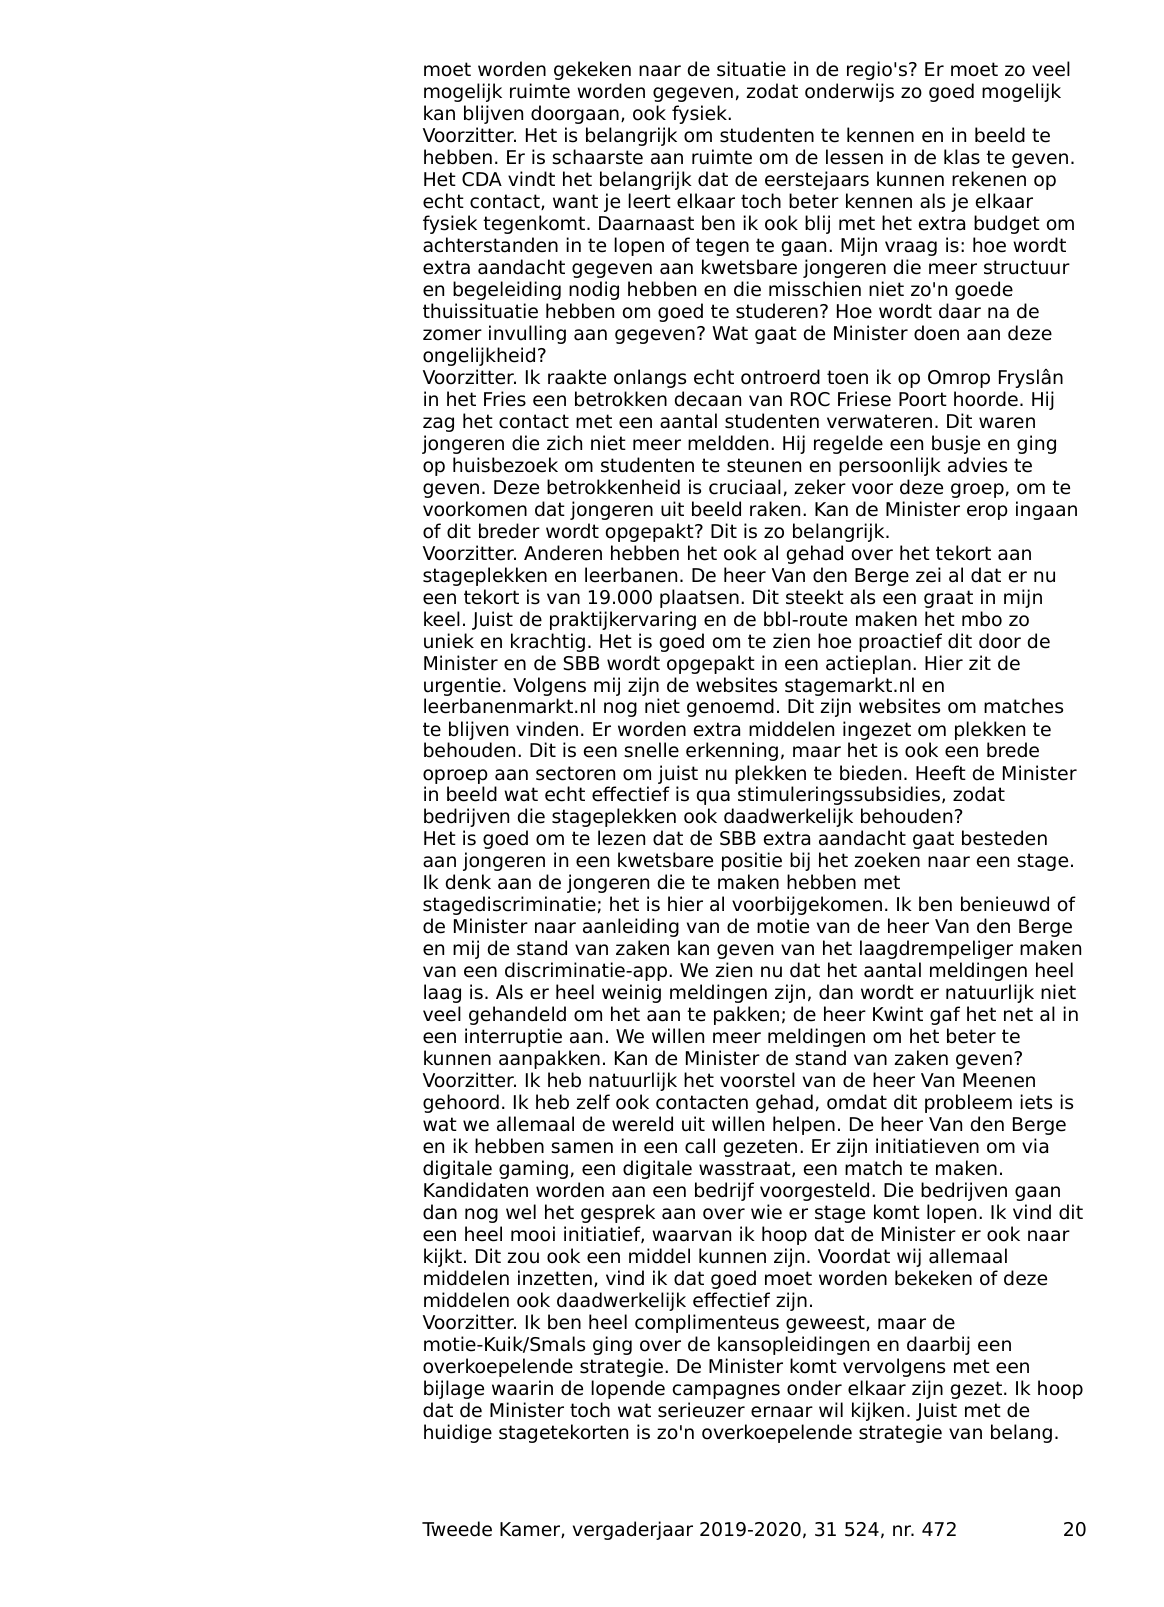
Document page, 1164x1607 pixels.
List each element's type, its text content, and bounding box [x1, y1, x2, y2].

text moet worden gekeken naar de situatie in de regio's? Er moet zo veel mogelijk ruimte worden gegeven, zodat onderwijs zo goed mogelijk kan blijven doorgaan, ook fysiek. [422, 59, 1087, 125]
text Voorzitter. Ik raakte onlangs echt ontroerd toen ik op Omrop Fryslân in het Fries een betrokken decaan van ROC Friese Poort hoorde. Hij zag het contact met een aantal studenten verwateren. Dit waren jongeren die zich niet meer meldden. Hij regelde een busje en ging op huisbezoek om studenten te steunen en persoonlijk advies te geven. Deze betrokkenheid is cruciaal, zeker voor deze groep, om te voorkomen dat jongeren uit beeld raken. Kan de Minister erop ingaan of dit breder wordt opgepakt? Dit is zo belangrijk. [422, 367, 1087, 543]
text Voorzitter. Ik ben heel complimenteus geweest, maar de motie-Kuik/Smals ging over de kansopleidingen en daarbij een overkoepelende strategie. De Minister komt vervolgens met een bijlage waarin de lopende campagnes onder elkaar zijn gezet. Ik hoop dat de Minister toch wat serieuzer ernaar wil kijken. Juist met de huidige stagetekorten is zo'n overkoepelende strategie van belang. [422, 1312, 1087, 1444]
text Voorzitter. Ik heb natuurlijk het voorstel van de heer Van Meenen gehoord. Ik heb zelf ook contacten gehad, omdat dit probleem iets is wat we allemaal de wereld uit willen helpen. De heer Van den Berge en ik hebben samen in een call gezeten. Er zijn initiatieven om via digitale gaming, een digitale wasstraat, een match te maken. Kandidaten worden aan een bedrijf voorgesteld. Die bedrijven gaan dan nog wel het gesprek aan over wie er stage komt lopen. Ik vind dit een heel mooi initiatief, waarvan ik hoop dat de Minister er ook naar kijkt. Dit zou ook een middel kunnen zijn. Voordat wij allemaal middelen inzetten, vind ik dat goed moet worden bekeken of deze middelen ook daadwerkelijk effectief zijn. [422, 1070, 1087, 1312]
text Het is goed om te lezen dat de SBB extra aandacht gaat besteden aan jongeren in een kwetsbare positie bij het zoeken naar een stage. Ik denk aan de jongeren die te maken hebben met stagediscriminatie; het is hier al voorbijgekomen. Ik ben benieuwd of de Minister naar aanleiding van de motie van de heer Van den Berge en mij de stand van zaken kan geven van het laagdrempeliger maken van een discriminatie-app. We zien nu dat het aantal meldingen heel laag is. Als er heel weinig meldingen zijn, dan wordt er natuurlijk niet veel gehandeld om het aan te pakken; de heer Kwint gaf het net al in een interruptie aan. We willen meer meldingen om het beter te kunnen aanpakken. Kan de Minister de stand van zaken geven? [422, 828, 1087, 1070]
text Voorzitter. Anderen hebben het ook al gehad over het tekort aan stageplekken en leerbanen. De heer Van den Berge zei al dat er nu een tekort is van 19.000 plaatsen. Dit steekt als een graat in mijn keel. Juist de praktijkervaring en de bbl-route maken het mbo zo uniek en krachtig. Het is goed om te zien hoe proactief dit door de Minister en de SBB wordt opgepakt in een actieplan. Hier zit de urgentie. Volgens mij zijn de websites stagemarkt.nl en leerbanenmarkt.nl nog niet genoemd. Dit zijn websites om matches te blijven vinden. Er worden extra middelen ingezet om plekken te behouden. Dit is een snelle erkenning, maar het is ook een brede oproep aan sectoren om juist nu plekken te bieden. Heeft de Minister in beeld wat echt effectief is qua stimuleringssubsidies, zodat bedrijven die stageplekken ook daadwerkelijk behouden? [422, 543, 1087, 828]
text Voorzitter. Het is belangrijk om studenten te kennen en in beeld te hebben. Er is schaarste aan ruimte om de lessen in de klas te geven. Het CDA vindt het belangrijk dat de eerstejaars kunnen rekenen op echt contact, want je leert elkaar toch beter kennen als je elkaar fysiek tegenkomt. Daarnaast ben ik ook blij met het extra budget om achterstanden in te lopen of tegen te gaan. Mijn vraag is: hoe wordt extra aandacht gegeven aan kwetsbare jongeren die meer structuur en begeleiding nodig hebben en die misschien niet zo'n goede thuissituatie hebben om goed te studeren? Hoe wordt daar na de zomer invulling aan gegeven? Wat gaat de Minister doen aan deze ongelijkheid? [422, 125, 1087, 367]
